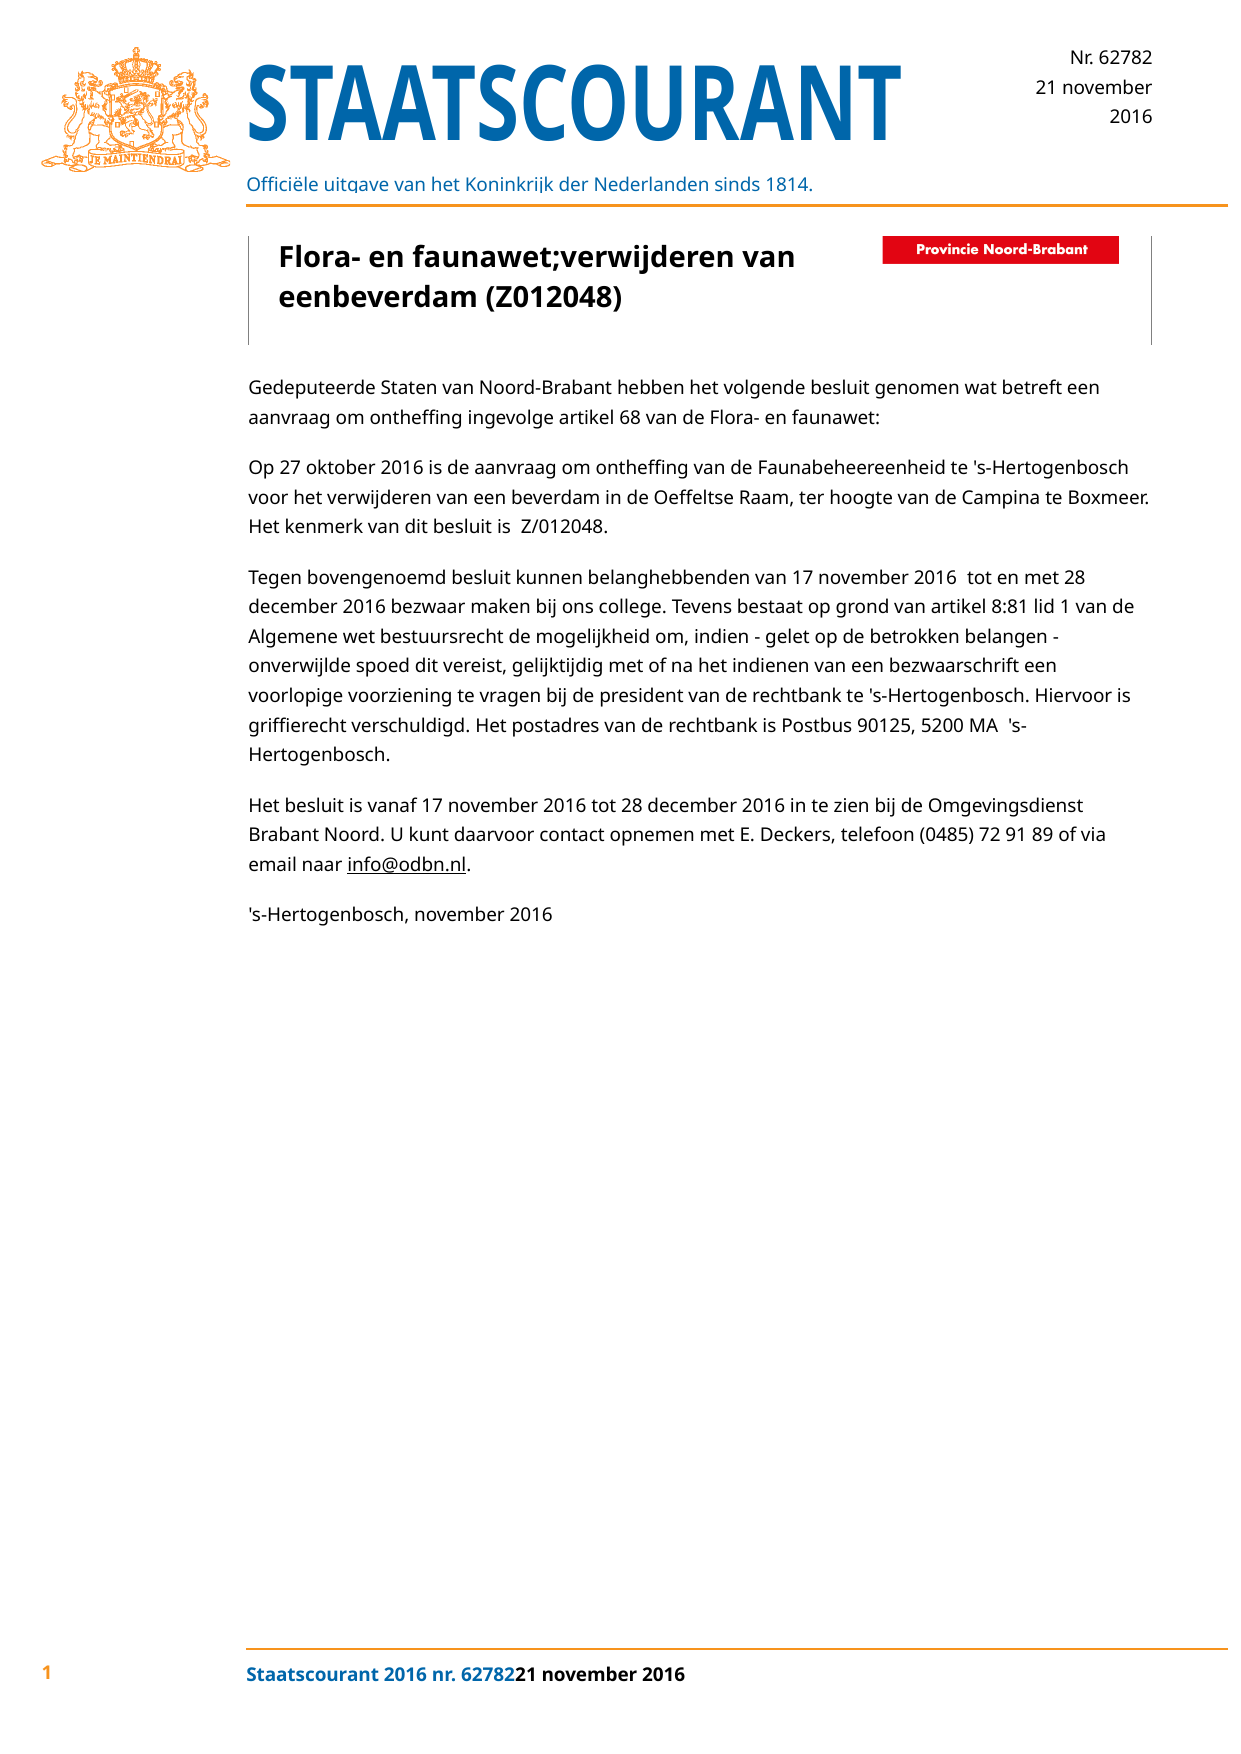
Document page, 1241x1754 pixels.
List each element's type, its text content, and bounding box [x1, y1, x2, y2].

table_header [850, 236, 882, 263]
picture [882, 236, 1119, 264]
table_header [850, 264, 1151, 345]
text Het besluit is vanaf 17 november 2016 tot 28 december 2016 in te zien bij de Omgevingsdienst Brabant Noord. U kunt daarvoor contact opnemen met E. Deckers, telefoon (0485) 72 91 89 of via email naar info@odbn.nl. [248, 792, 1152, 877]
picture [41, 47, 231, 172]
text 's-Hertogenbosch, november 2016 [248, 901, 1152, 927]
text Gedeputeerde Staten van Noord-Brabant hebben het volgende besluit genomen wat betreft een aanvraag om ontheffing ingevolge artikel 68 van de Flora- en faunawet: [248, 374, 1152, 429]
table_header [1119, 236, 1151, 263]
table_header Flora- en faunawet;verwijderen van eenbeverdam (Z012048) [249, 236, 850, 345]
text Tegen bovengenoemd besluit kunnen belanghebbenden van 17 november 2016 tot en met 28 december 2016 bezwaar maken bij ons college. Tevens bestaat op grond van artikel 8:81 lid 1 van de Algemene wet bestuursrecht de mogelijkheid om, indien - gelet op de betrokken belangen - onverwijlde spoed dit vereist, gelijktijdig met of na het indienen van een bezwaarschrift een voorlopige voorziening te vragen bij de president van de rechtbank te 's-Hertogenbosch. Hiervoor is griffierecht verschuldigd. Het postadres van de rechtbank is Postbus 90125, 5200 MA 's-Hertogenbosch. [248, 564, 1152, 767]
text Op 27 oktober 2016 is de aanvraag om ontheffing van de Faunabeheereenheid te 's-Hertogenbosch voor het verwijderen van een beverdam in de Oeffeltse Raam, ter hoogte van de Campina te Boxmeer. Het kenmerk van dit besluit is Z/012048. [248, 454, 1152, 539]
